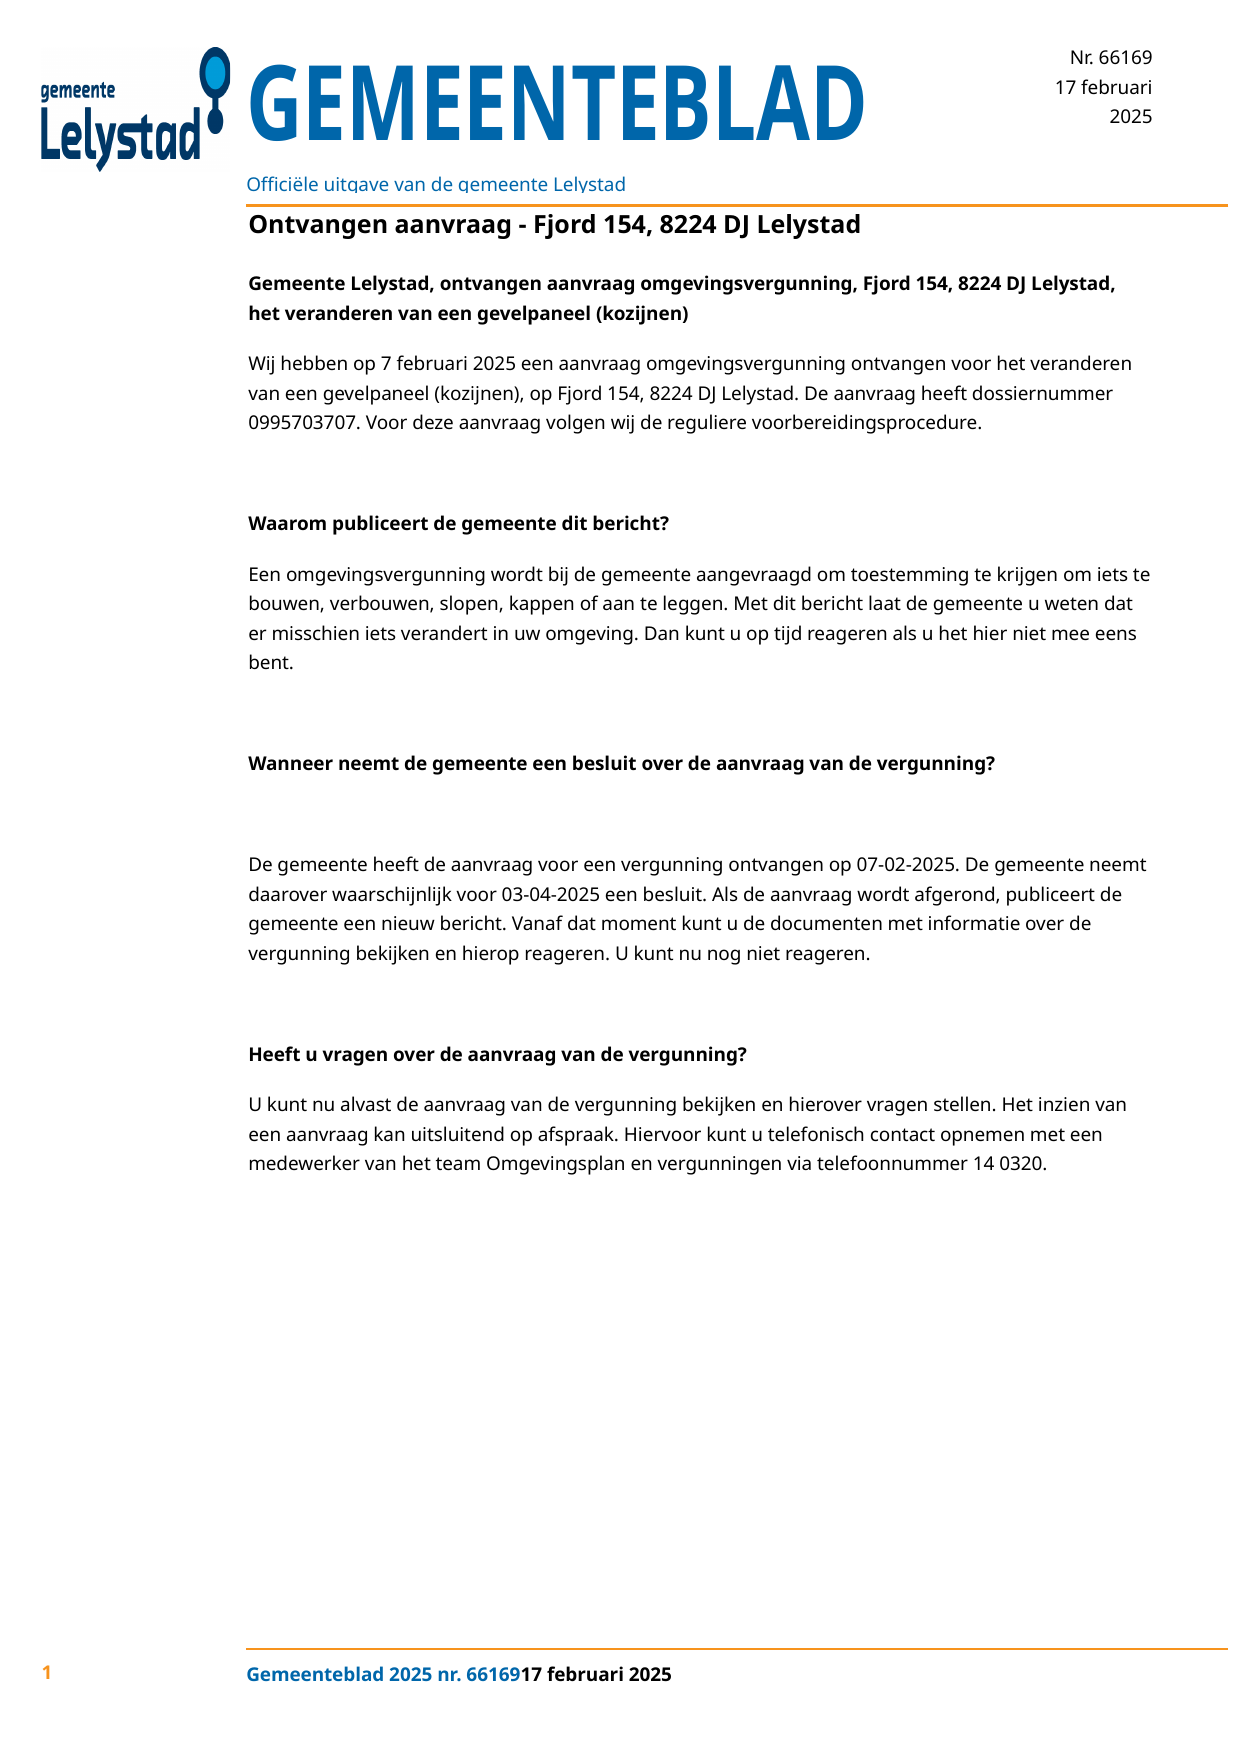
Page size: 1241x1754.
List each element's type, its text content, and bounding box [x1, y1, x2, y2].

text De gemeente heeft de aanvraag voor een vergunning ontvangen op 07-02-2025. De gemeente neemt daarover waarschijnlijk voor 03-04-2025 een besluit. Als de aanvraag wordt afgerond, publiceert de gemeente een nieuw bericht. Vanaf dat moment kunt u de documenten met informatie over de vergunning bekijken en hierop reageren. U kunt nu nog niet reageren. [248, 851, 1152, 966]
text Een omgevingsvergunning wordt bij de gemeente aangevraagd om toestemming te krijgen om iets te bouwen, verbouwen, slopen, kappen of aan te leggen. Met dit bericht laat de gemeente u weten dat er misschien iets verandert in uw omgeving. Dan kunt u op tijd reageren als u het hier niet mee eens bent. [248, 561, 1152, 675]
text Gemeente Lelystad, ontvangen aanvraag omgevingsvergunning, Fjord 154, 8224 DJ Lelystad, het veranderen van een gevelpaneel (kozijnen) [248, 270, 1152, 326]
text Wanneer neemt de gemeente een besluit over de aanvraag van de vergunning? [248, 750, 1152, 776]
text Heeft u vragen over de aanvraag van de vergunning? [248, 1041, 1152, 1066]
text Wij hebben op 7 februari 2025 een aanvraag omgevingsvergunning ontvangen voor het veranderen van een gevelpaneel (kozijnen), op Fjord 154, 8224 DJ Lelystad. De aanvraag heeft dossiernummer 0995703707. Voor deze aanvraag volgen wij de reguliere voorbereidingsprocedure. [248, 350, 1152, 435]
text U kunt nu alvast de aanvraag van de vergunning bekijken en hierover vragen stellen. Het inzien van een aanvraag kan uitsluitend op afspraak. Hiervoor kunt u telefonisch contact opnemen met een medewerker van het team Omgevingsplan en vergunningen via telefoonnummer 14 0320. [248, 1091, 1152, 1176]
picture [41, 47, 231, 172]
text Waarom publiceert de gemeente dit bericht? [248, 510, 1152, 536]
text Ontvangen aanvraag - Fjord 154, 8224 DJ Lelystad [248, 207, 1152, 241]
